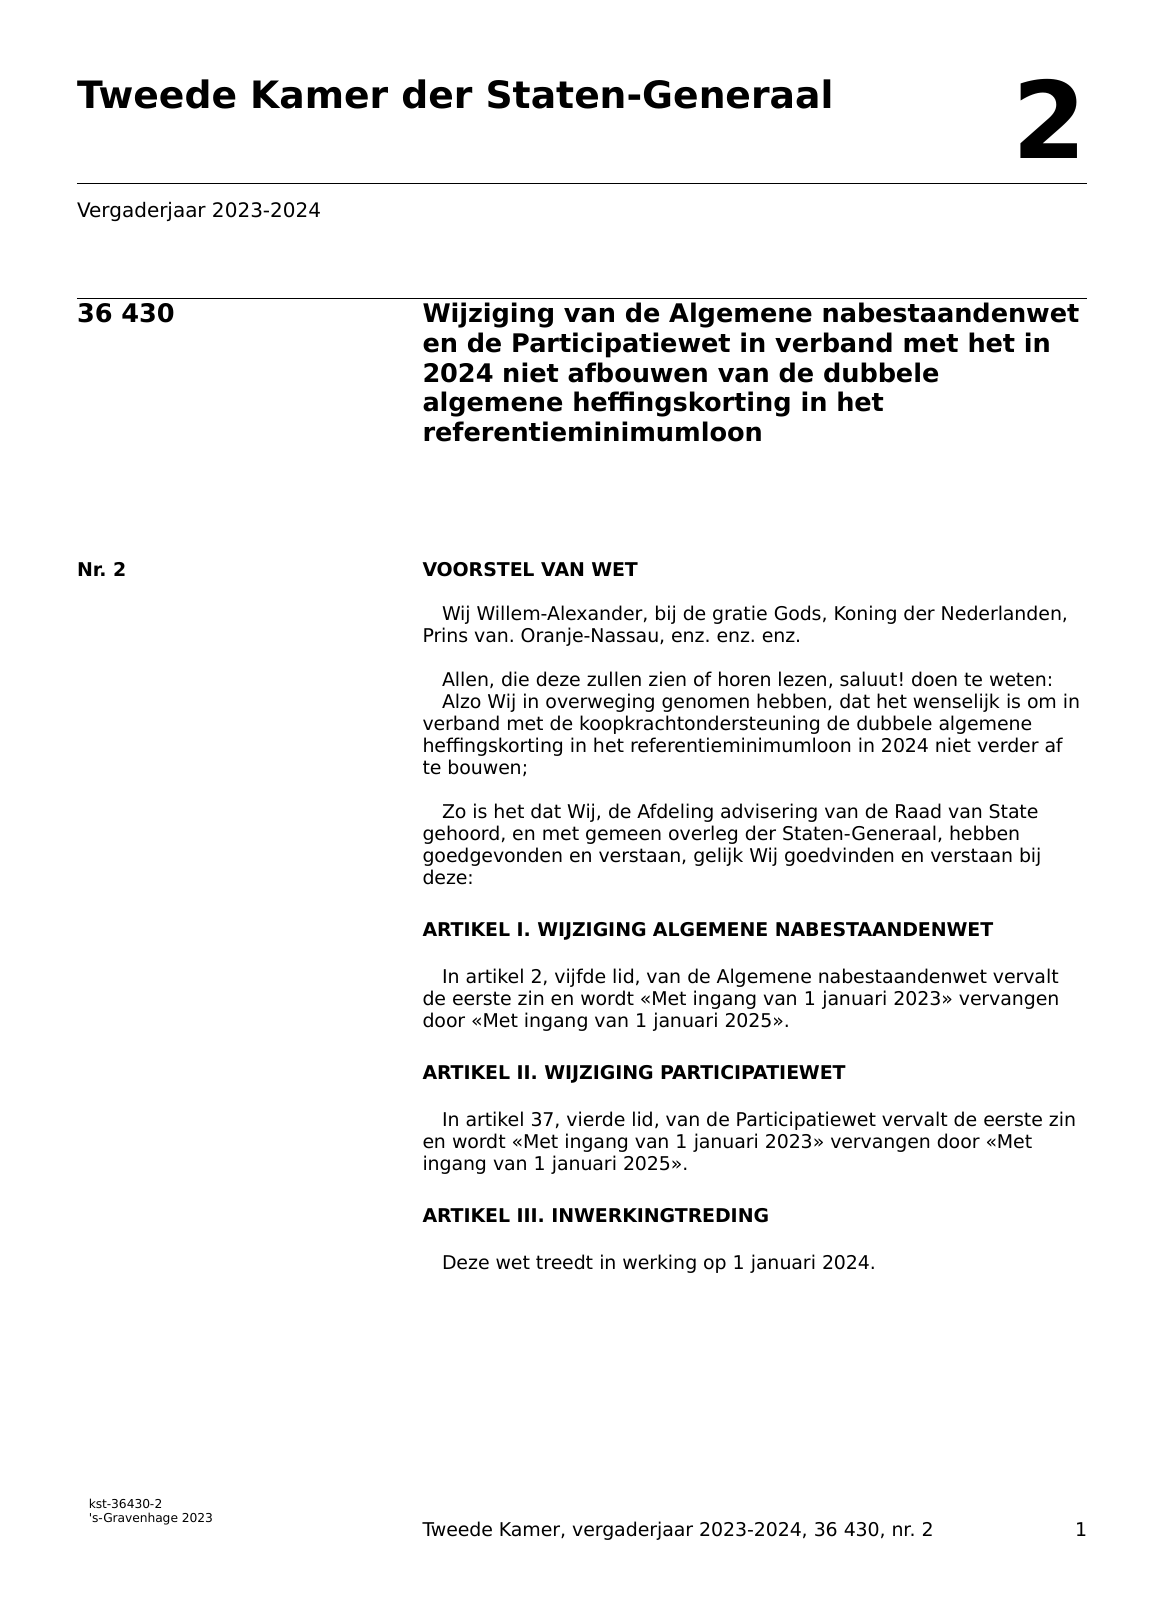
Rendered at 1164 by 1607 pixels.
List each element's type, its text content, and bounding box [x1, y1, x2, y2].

table_cell Vergaderjaar 2023-2024 [77, 184, 1087, 298]
text Zo is het dat Wij, de Afdeling advisering van de Raad van State gehoord, en met gemeen overleg der Staten-Generaal, hebben goedgevonden en verstaan, gelijk Wij goedvinden en verstaan bij deze: [422, 801, 1087, 889]
text Deze wet treedt in werking op 1 januari 2024. [422, 1252, 1087, 1273]
text Allen, die deze zullen zien of horen lezen, saluut! doen te weten: [422, 669, 1087, 691]
subtitle Nr. 2 VOORSTEL VAN WET [77, 558, 1087, 580]
subtitle ARTIKEL I. WIJZIGING ALGEMENE NABESTAANDENWET [422, 919, 1087, 941]
text In artikel 37, vierde lid, van de Participatiewet vervalt de eerste zin en wordt «Met ingang van 1 januari 2023» vervangen door «Met ingang van 1 januari 2025». [422, 1109, 1087, 1174]
subtitle ARTIKEL II. WIJZIGING PARTICIPATIEWET [422, 1062, 1087, 1084]
text kst-36430-2 [88, 1497, 323, 1511]
text Wij Willem-Alexander, bij de gratie Gods, Koning der Nederlanden, Prins van. Oranje-Nassau, enz. enz. enz. [422, 603, 1087, 647]
text In artikel 2, vijfde lid, van de Algemene nabestaandenwet vervalt de eerste zin en wordt «Met ingang van 1 januari 2023» vervangen door «Met ingang van 1 januari 2025». [422, 966, 1087, 1032]
subtitle 36 430 Wijziging van de Algemene nabestaandenwet en de Participatiewet in verband met het in 2024 niet afbouwen van de dubbele algemene heffingskorting in het referentieminimumloon [77, 299, 1087, 447]
text Alzo Wij in overweging genomen hebben, dat het wenselijk is om in verband met de koopkrachtondersteuning de dubbele algemene heffingskorting in het referentieminimumloon in 2024 niet verder af te bouwen; [422, 691, 1087, 779]
text 's-Gravenhage 2023 [88, 1511, 323, 1525]
subtitle ARTIKEL III. INWERKINGTREDING [422, 1204, 1087, 1227]
table_header Tweede Kamer der Staten-Generaal [77, 59, 886, 183]
table_header 2 [886, 59, 1087, 183]
